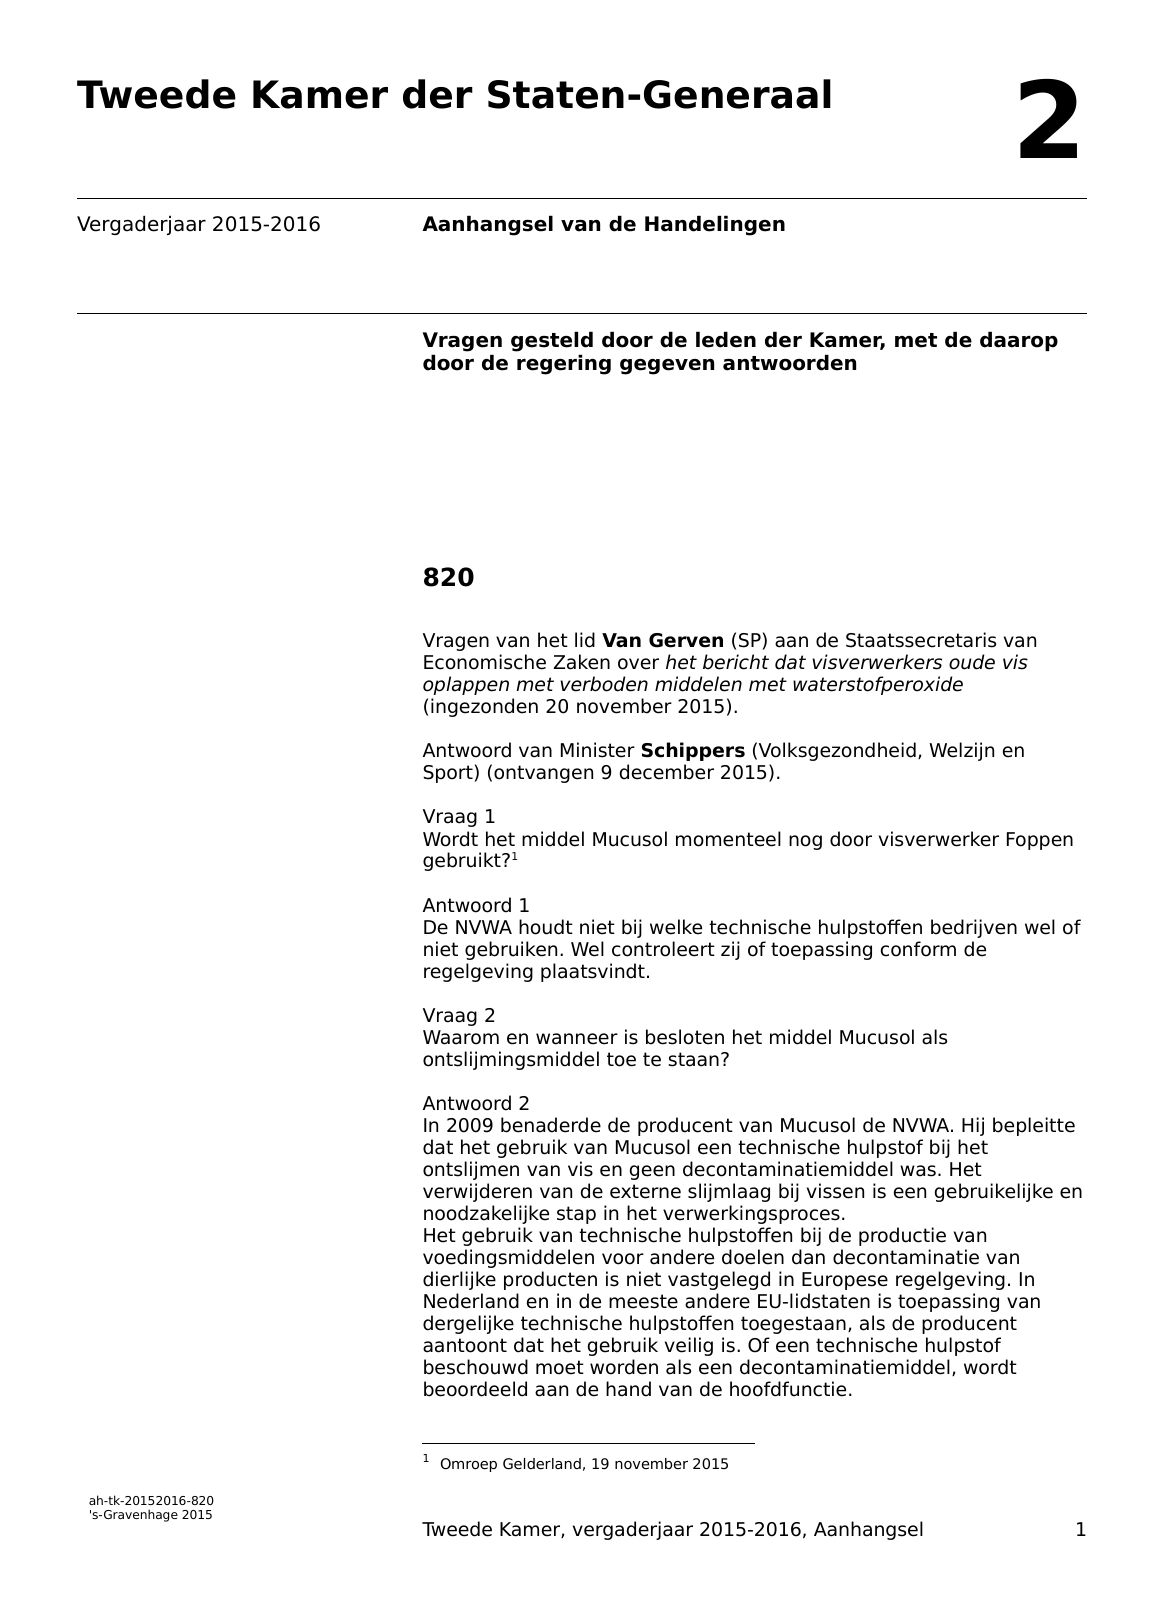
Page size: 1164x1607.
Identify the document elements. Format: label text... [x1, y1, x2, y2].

text Wordt het middel Mucusol momenteel nog door visverwerker Foppen gebruikt? [422, 828, 1087, 872]
text 820 [422, 563, 1087, 592]
text Het gebruik van technische hulpstoffen bij de productie van voedingsmiddelen voor andere doelen dan decontaminatie van dierlijke producten is niet vastgelegd in Europese regelgeving. In Nederland en in de meeste andere EU-lidstaten is toepassing van dergelijke technische hulpstoffen toegestaan, als de producent aantoont dat het gebruik veilig is. Of een technische hulpstof beschouwd moet worden als een decontaminatiemiddel, wordt beoordeeld aan de hand van de hoofdfunctie. [422, 1225, 1087, 1401]
text ah-tk-20152016-820 [88, 1494, 323, 1508]
text Omroep Gelderland, 19 november 2015 [422, 1452, 1087, 1474]
table_cell Vergaderjaar 2015-2016 [77, 199, 422, 313]
table_cell [77, 314, 422, 375]
table_cell Vragen gesteld door de leden der Kamer, met de daarop door de regering gegeven antwoorden [422, 314, 1087, 375]
text Antwoord 1 [422, 894, 1087, 917]
text Antwoord van Minister Schippers (Volksgezondheid, Welzijn en Sport) (ontvangen 9 december 2015). [422, 740, 1087, 784]
text De NVWA houdt niet bij welke technische hulpstoffen bedrijven wel of niet gebruiken. Wel controleert zij of toepassing conform de regelgeving plaatsvindt. [422, 917, 1087, 982]
table_cell Aanhangsel van de Handelingen [422, 199, 1087, 313]
text Antwoord 2 [422, 1093, 1087, 1115]
table_header 2 [886, 59, 1087, 198]
text Vragen van het lid Van Gerven (SP) aan de Staatssecretaris van Economische Zaken over het bericht dat visverwerkers oude vis oplappen met verboden middelen met waterstofperoxide (ingezonden 20 november 2015). [422, 630, 1087, 718]
text Vraag 2 [422, 1005, 1087, 1027]
table_header Tweede Kamer der Staten-Generaal [77, 59, 886, 198]
text In 2009 benaderde de producent van Mucusol de NVWA. Hij bepleitte dat het gebruik van Mucusol een technische hulpstof bij het ontslijmen van vis en geen decontaminatiemiddel was. Het verwijderen van de externe slijmlaag bij vissen is een gebruikelijke en noodzakelijke stap in het verwerkingsproces. [422, 1115, 1087, 1225]
text Waarom en wanneer is besloten het middel Mucusol als ontslijmingsmiddel toe te staan? [422, 1027, 1087, 1071]
text 's-Gravenhage 2015 [88, 1508, 323, 1522]
text Vraag 1 [422, 806, 1087, 828]
